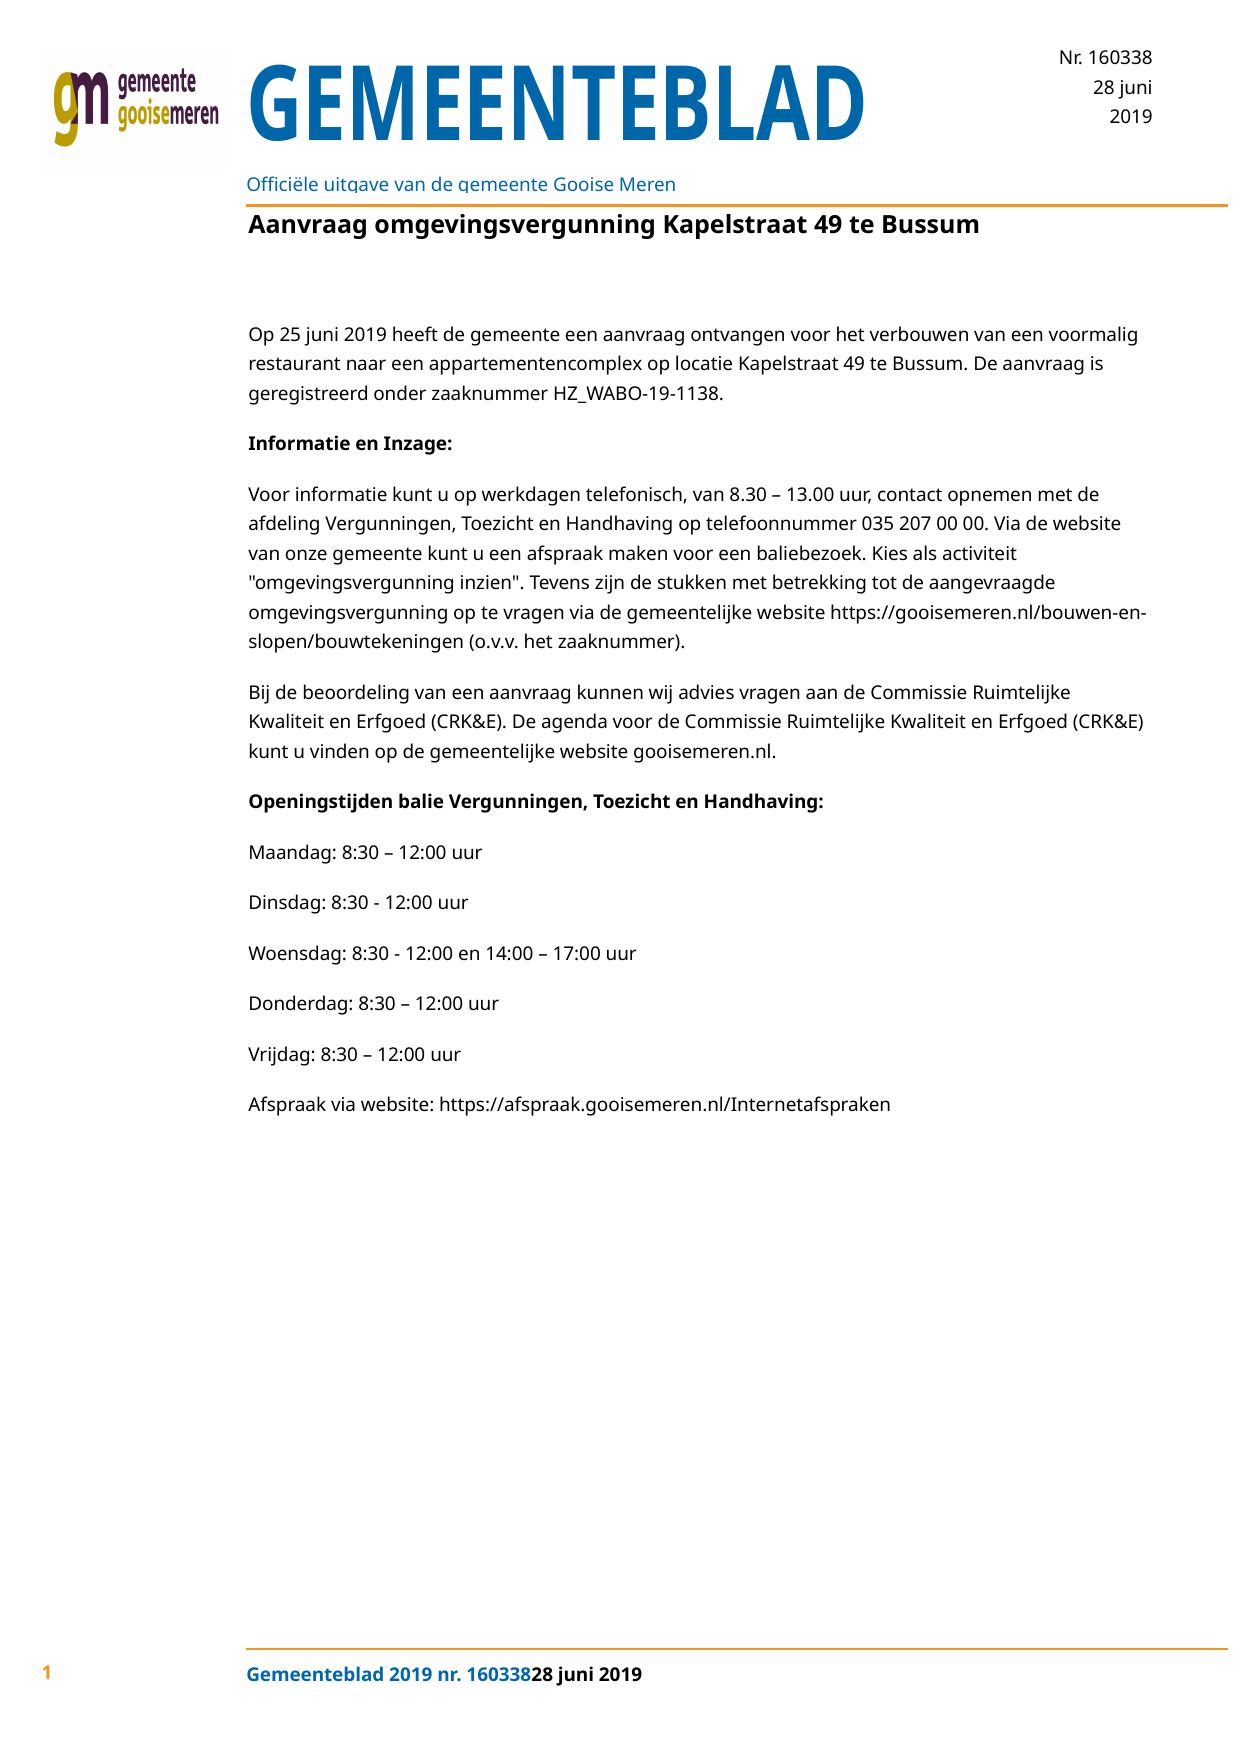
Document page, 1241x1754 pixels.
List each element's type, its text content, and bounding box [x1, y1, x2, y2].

picture [41, 47, 231, 172]
text Vrijdag: 8:30 – 12:00 uur [248, 1041, 1152, 1066]
text Dinsdag: 8:30 - 12:00 uur [248, 889, 1152, 915]
text Maandag: 8:30 – 12:00 uur [248, 839, 1152, 865]
text Voor informatie kunt u op werkdagen telefonisch, van 8.30 – 13.00 uur, contact opnemen met de afdeling Vergunningen, Toezicht en Handhaving op telefoonnummer 035 207 00 00. Via de website van onze gemeente kunt u een afspraak maken voor een baliebezoek. Kies als activiteit "omgevingsvergunning inzien". Tevens zijn de stukken met betrekking tot de aangevraagde omgevingsvergunning op te vragen via de gemeentelijke website https://gooisemeren.nl/bouwen-en-slopen/bouwtekeningen (o.v.v. het zaaknummer). [248, 481, 1152, 654]
text Openingstijden balie Vergunningen, Toezicht en Handhaving: [248, 789, 1152, 814]
text Afspraak via website: https://afspraak.gooisemeren.nl/Internetafspraken [248, 1091, 1152, 1117]
text Bij de beoordeling van een aanvraag kunnen wij advies vragen aan de Commissie Ruimtelijke Kwaliteit en Erfgoed (CRK&E). De agenda voor de Commissie Ruimtelijke Kwaliteit en Erfgoed (CRK&E) kunt u vinden op de gemeentelijke website gooisemeren.nl. [248, 679, 1152, 764]
text Donderdag: 8:30 – 12:00 uur [248, 990, 1152, 1016]
text Aanvraag omgevingsvergunning Kapelstraat 49 te Bussum [248, 207, 1152, 241]
text Informatie en Inzage: [248, 430, 1152, 456]
text Op 25 juni 2019 heeft de gemeente een aanvraag ontvangen voor het verbouwen van een voormalig restaurant naar een appartementencomplex op locatie Kapelstraat 49 te Bussum. De aanvraag is geregistreerd onder zaaknummer HZ_WABO-19-1138. [248, 321, 1152, 406]
text Woensdag: 8:30 - 12:00 en 14:00 – 17:00 uur [248, 940, 1152, 966]
